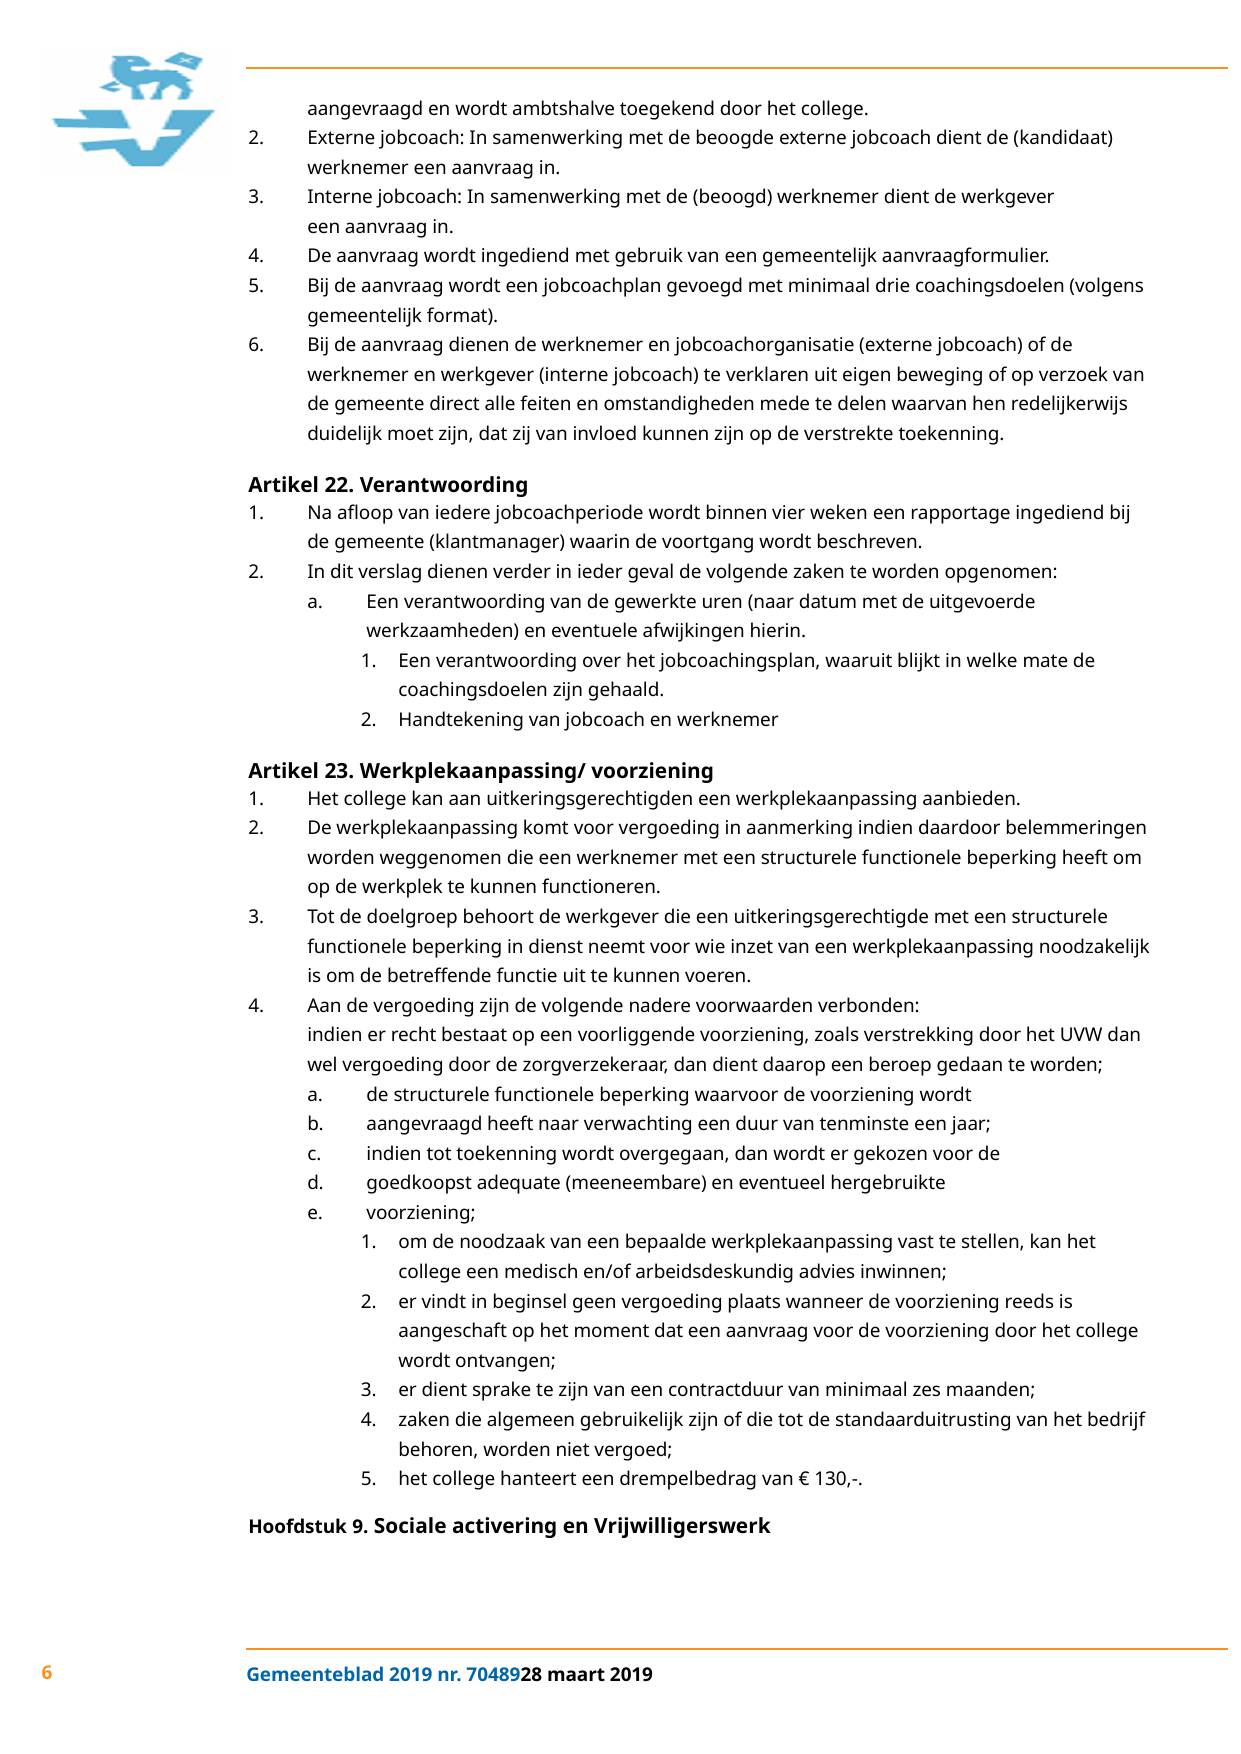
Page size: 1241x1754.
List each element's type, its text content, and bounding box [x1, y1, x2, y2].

list Aan de vergoeding zijn de volgende nadere voorwaarden verbonden: [248, 992, 1152, 1018]
list goedkoopst adequate (meeneembare) en eventueel hergebruikte [307, 1169, 1152, 1195]
list indien er recht bestaat op een voorliggende voorziening, zoals verstrekking door het UVW dan wel vergoeding door de zorgverzekeraar, dan dient daarop een beroep gedaan te worden; [248, 1022, 1152, 1077]
list Handtekening van jobcoach en werknemer [361, 706, 1152, 732]
list Interne jobcoach: In samenwerking met de (beoogd) werknemer dient de werkgever [248, 183, 1152, 209]
list Een verantwoording van de gewerkte uren (naar datum met de uitgevoerde werkzaamheden) en eventuele afwijkingen hierin. [307, 588, 1152, 643]
list Externe jobcoach: In samenwerking met de beoogde externe jobcoach dient de (kandidaat) werknemer een aanvraag in. [248, 124, 1152, 180]
list zaken die algemeen gebruikelijk zijn of die tot de standaarduitrusting van het bedrijf behoren, worden niet vergoed; [361, 1406, 1152, 1462]
list Het college kan aan uitkeringsgerechtigden een werkplekaanpassing aanbieden. [248, 785, 1152, 811]
text Artikel 23. Werkplekaanpassing/ voorziening [248, 757, 1152, 785]
list De werkplekaanpassing komt voor vergoeding in aanmerking indien daardoor belemmeringen worden weggenomen die een werknemer met een structurele functionele beperking heeft om op de werkplek te kunnen functioneren. [248, 814, 1152, 899]
list er vindt in beginsel geen vergoeding plaats wanneer de voorziening reeds is aangeschaft op het moment dat een aanvraag voor de voorziening door het college wordt ontvangen; [361, 1288, 1152, 1373]
list indien tot toekenning wordt overgegaan, dan wordt er gekozen voor de [307, 1140, 1152, 1166]
list Bij de aanvraag wordt een jobcoachplan gevoegd met minimaal drie coachingsdoelen (volgens gemeentelijk format). [248, 272, 1152, 328]
list aangevraagd en wordt ambtshalve toegekend door het college. [248, 95, 1152, 121]
list een aanvraag in. [248, 213, 1152, 239]
list aangevraagd heeft naar verwachting een duur van tenminste een jaar; [307, 1110, 1152, 1136]
list het college hanteert een drempelbedrag van € 130,-. [361, 1465, 1152, 1491]
text Artikel 22. Verantwoording [248, 471, 1152, 499]
list de structurele functionele beperking waarvoor de voorziening wordt [307, 1081, 1152, 1107]
list om de noodzaak van een bepaalde werkplekaanpassing vast te stellen, kan het college een medisch en/of arbeidsdeskundig advies inwinnen; [361, 1229, 1152, 1284]
list In dit verslag dienen verder in ieder geval de volgende zaken te worden opgenomen: [248, 558, 1152, 584]
list Na afloop van iedere jobcoachperiode wordt binnen vier weken een rapportage ingediend bij de gemeente (klantmanager) waarin de voortgang wordt beschreven. [248, 499, 1152, 554]
list Tot de doelgroep behoort de werkgever die een uitkeringsgerechtigde met een structurele functionele beperking in dienst neemt voor wie inzet van een werkplekaanpassing noodzakelijk is om de betreffende functie uit te kunnen voeren. [248, 903, 1152, 988]
text Hoofdstuk 9. Sociale activering en Vrijwilligerswerk [248, 1511, 1152, 1539]
picture [41, 47, 231, 172]
list Een verantwoording over het jobcoachingsplan, waaruit blijkt in welke mate de coachingsdoelen zijn gehaald. [361, 647, 1152, 702]
list voorziening; [307, 1199, 1152, 1225]
list er dient sprake te zijn van een contractduur van minimaal zes maanden; [361, 1377, 1152, 1402]
list De aanvraag wordt ingediend met gebruik van een gemeentelijk aanvraagformulier. [248, 243, 1152, 268]
list Bij de aanvraag dienen de werknemer en jobcoachorganisatie (externe jobcoach) of de werknemer en werkgever (interne jobcoach) te verklaren uit eigen beweging of op verzoek van de gemeente direct alle feiten en omstandigheden mede te delen waarvan hen redelijkerwijs duidelijk moet zijn, dat zij van invloed kunnen zijn op de verstrekte toekenning. [248, 331, 1152, 446]
